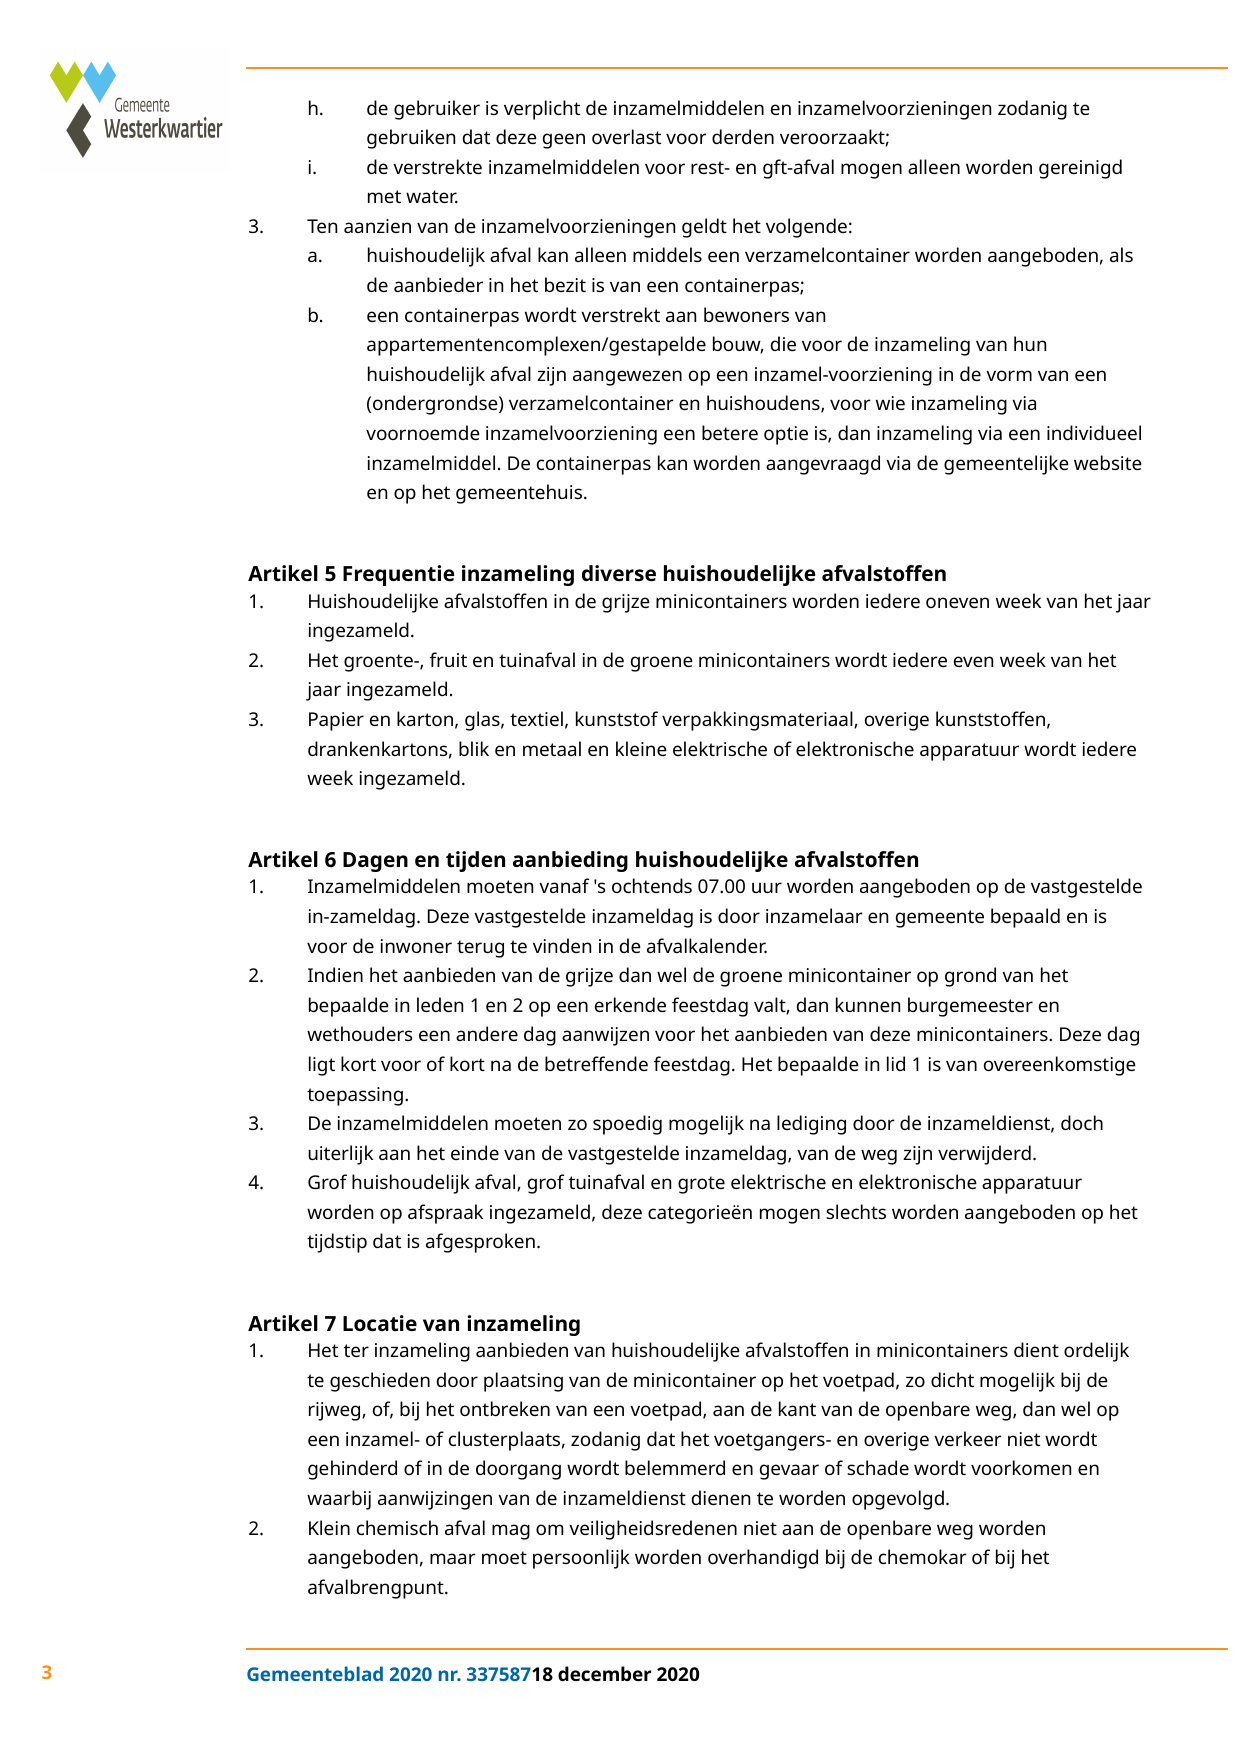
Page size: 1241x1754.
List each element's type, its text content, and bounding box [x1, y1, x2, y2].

text Artikel 5 Frequentie inzameling diverse huishoudelijke afvalstoffen [248, 559, 1152, 588]
list Indien het aanbieden van de grijze dan wel de groene minicontainer op grond van het bepaalde in leden 1 en 2 op een erkende feestdag valt, dan kunnen burgemeester en wethouders een andere dag aanwijzen voor het aanbieden van deze minicontainers. Deze dag ligt kort voor of kort na de betreffende feestdag. Het bepaalde in lid 1 is van overeenkomstige toepassing. [248, 962, 1152, 1107]
list Het ter inzameling aanbieden van huishoudelijke afvalstoffen in minicontainers dient ordelijk te geschieden door plaatsing van de minicontainer op het voetpad, zo dicht mogelijk bij de rijweg, of, bij het ontbreken van een voetpad, aan de kant van de openbare weg, dan wel op een inzamel- of clusterplaats, zodanig dat het voetgangers- en overige verkeer niet wordt gehinderd of in de doorgang wordt belemmerd en gevaar of schade wordt voorkomen en waarbij aanwijzingen van de inzameldienst dienen te worden opgevolgd. [248, 1337, 1152, 1511]
list Huishoudelijke afvalstoffen in de grijze minicontainers worden iedere oneven week van het jaar ingezameld. [248, 588, 1152, 643]
list de gebruiker is verplicht de inzamelmiddelen en inzamelvoorzieningen zodanig te gebruiken dat deze geen overlast voor derden veroorzaakt; [307, 95, 1152, 150]
list een containerpas wordt verstrekt aan bewoners van appartementencomplexen/gestapelde bouw, die voor de inzameling van hun huishoudelijk afval zijn aangewezen op een inzamel-voorziening in de vorm van een (ondergrondse) verzamelcontainer en huishoudens, voor wie inzameling via voornoemde inzamelvoorziening een betere optie is, dan inzameling via een individueel inzamelmiddel. De containerpas kan worden aangevraagd via de gemeentelijke website en op het gemeentehuis. [307, 302, 1152, 505]
list Klein chemisch afval mag om veiligheidsredenen niet aan de openbare weg worden aangeboden, maar moet persoonlijk worden overhandigd bij de chemokar of bij het afvalbrengpunt. [248, 1515, 1152, 1599]
list Inzamelmiddelen moeten vanaf 's ochtends 07.00 uur worden aangeboden op de vastgestelde in-zameldag. Deze vastgestelde inzameldag is door inzamelaar en gemeente bepaald en is voor de inwoner terug te vinden in de afvalkalender. [248, 874, 1152, 959]
list De inzamelmiddelen moeten zo spoedig mogelijk na lediging door de inzameldienst, doch uiterlijk aan het einde van de vastgestelde inzameldag, van de weg zijn verwijderd. [248, 1110, 1152, 1166]
list Het groente-, fruit en tuinafval in de groene minicontainers wordt iedere even week van het jaar ingezameld. [248, 647, 1152, 702]
list Ten aanzien van de inzamelvoorzieningen geldt het volgende: [248, 213, 1152, 239]
picture [41, 47, 231, 172]
list huishoudelijk afval kan alleen middels een verzamelcontainer worden aangeboden, als de aanbieder in het bezit is van een containerpas; [307, 243, 1152, 298]
text Artikel 6 Dagen en tijden aanbieding huishoudelijke afvalstoffen [248, 845, 1152, 874]
list Grof huishoudelijk afval, grof tuinafval en grote elektrische en elektronische apparatuur worden op afspraak ingezameld, deze categorieën mogen slechts worden aangeboden op het tijdstip dat is afgesproken. [248, 1169, 1152, 1254]
text Artikel 7 Locatie van inzameling [248, 1309, 1152, 1337]
list de verstrekte inzamelmiddelen voor rest- en gft-afval mogen alleen worden gereinigd met water. [307, 154, 1152, 209]
list Papier en karton, glas, textiel, kunststof verpakkingsmateriaal, overige kunststoffen, drankenkartons, blik en metaal en kleine elektrische of elektronische apparatuur wordt iedere week ingezameld. [248, 706, 1152, 791]
